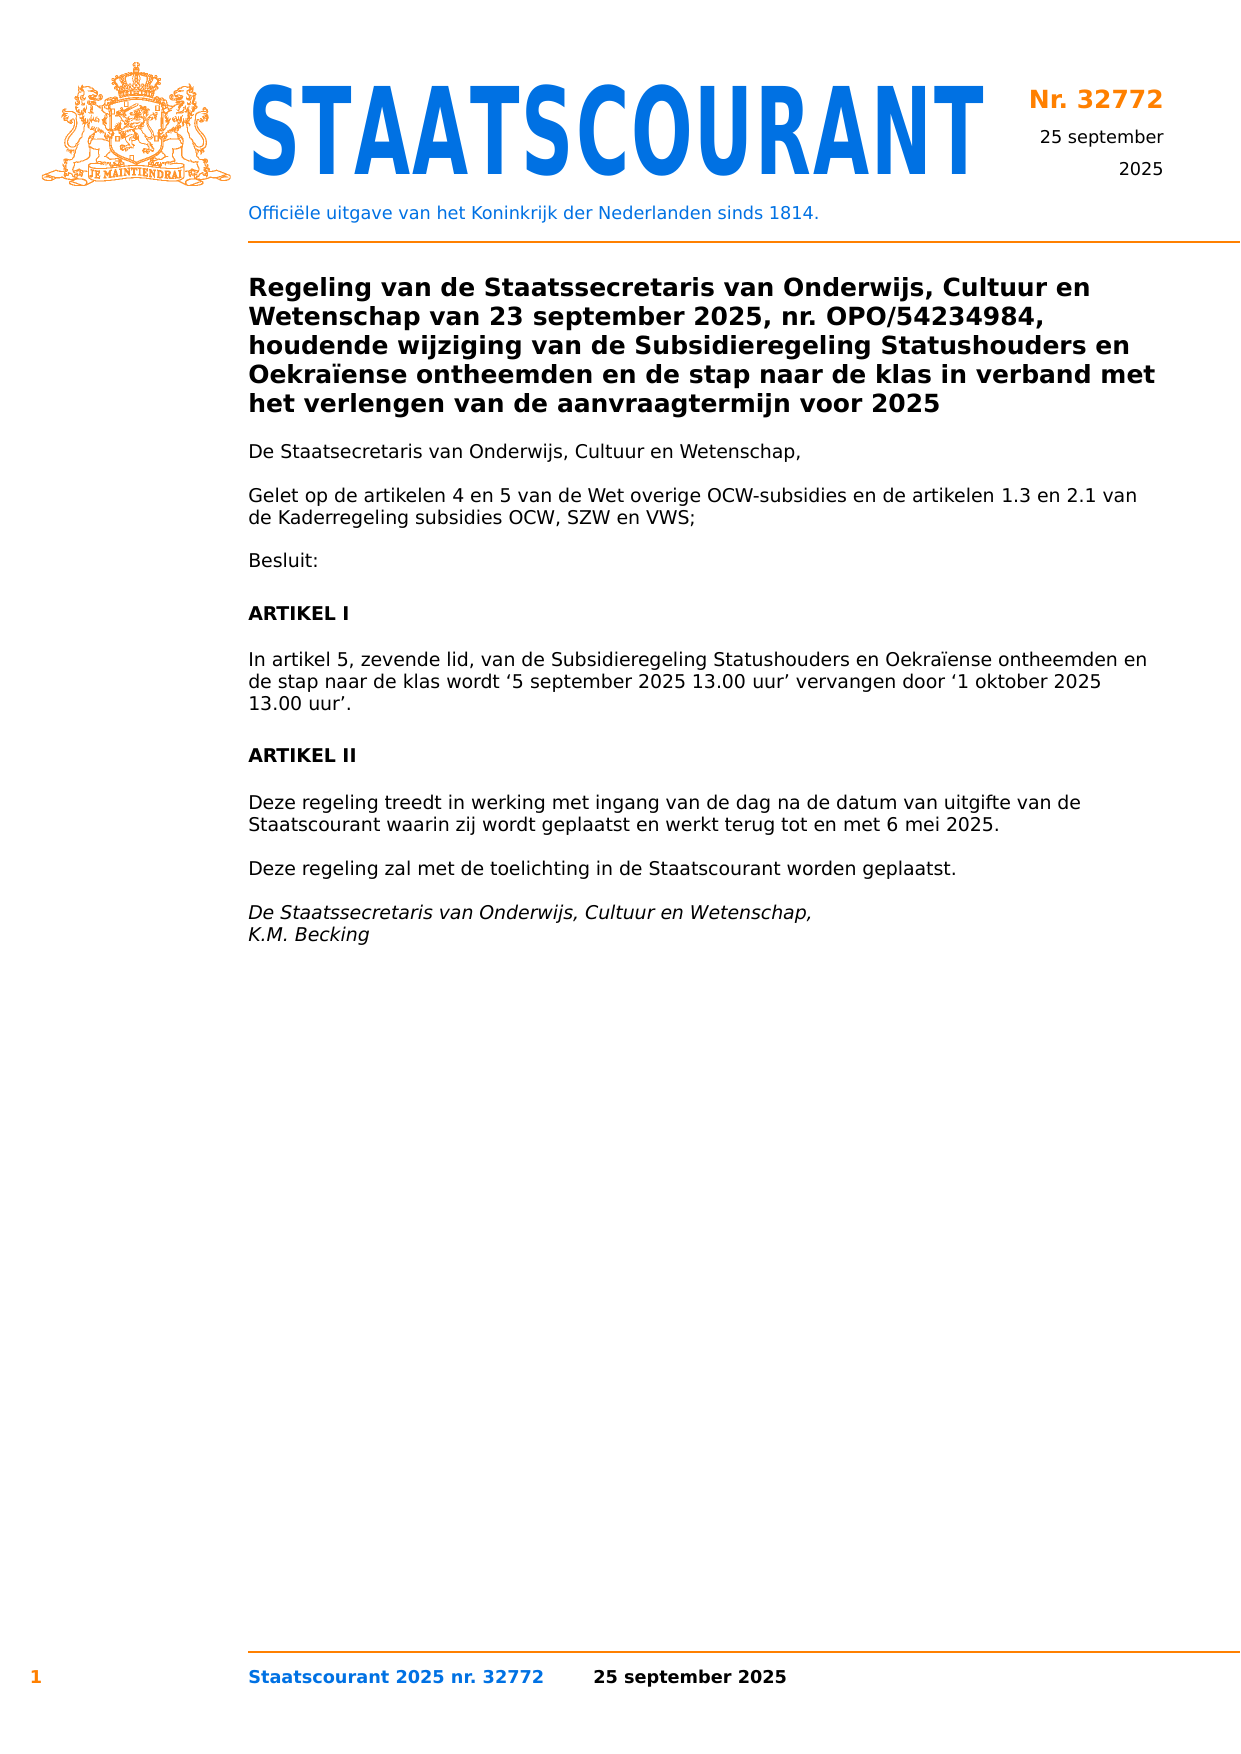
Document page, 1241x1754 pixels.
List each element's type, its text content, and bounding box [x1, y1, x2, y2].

text In artikel 5, zevende lid, van de Subsidieregeling Statushouders en Oekraïense ontheemden en de stap naar de klas wordt ‘5 september 2025 13.00 uur’ vervangen door ‘1 oktober 2025 13.00 uur’. [248, 649, 1163, 715]
picture [41, 62, 231, 186]
text De Staatssecretaris van Onderwijs, Cultuur en Wetenschap, K.M. Becking [248, 902, 1163, 946]
text Deze regeling treedt in werking met ingang van de dag na de datum van uitgifte van de Staatscourant waarin zij wordt geplaatst en werkt terug tot en met 6 mei 2025. [248, 792, 1163, 836]
text Besluit: [248, 550, 1163, 572]
table_cell Officiële uitgave van het Koninkrijk der Nederlanden sinds 1814. [248, 203, 1240, 241]
table_header [25, 62, 248, 241]
subtitle ARTIKEL I [248, 602, 1163, 624]
text Gelet op de artikelen 4 en 5 van de Wet overige OCW-subsidies en de artikelen 1.3 en 2.1 van de Kaderregeling subsidies OCW, SZW en VWS; [248, 484, 1163, 528]
table_header Nr. 32772 [998, 62, 1240, 121]
table_header STAATSCOURANT [248, 62, 998, 203]
subtitle Regeling van de Staatssecretaris van Onderwijs, Cultuur en Wetenschap van 23 september 2025, nr. OPO/54234984, houdende wijziging van de Subsidieregeling Statushouders en Oekraïense ontheemden en de stap naar de klas in verband met het verlengen van de aanvraagtermijn voor 2025 [248, 273, 1163, 419]
text De Staatsecretaris van Onderwijs, Cultuur en Wetenschap, [248, 441, 1163, 463]
subtitle ARTIKEL II [248, 745, 1163, 767]
text Deze regeling zal met de toelichting in de Staatscourant worden geplaatst. [248, 858, 1163, 880]
table_cell 2025 [998, 153, 1240, 203]
table_cell 25 september [998, 121, 1240, 153]
